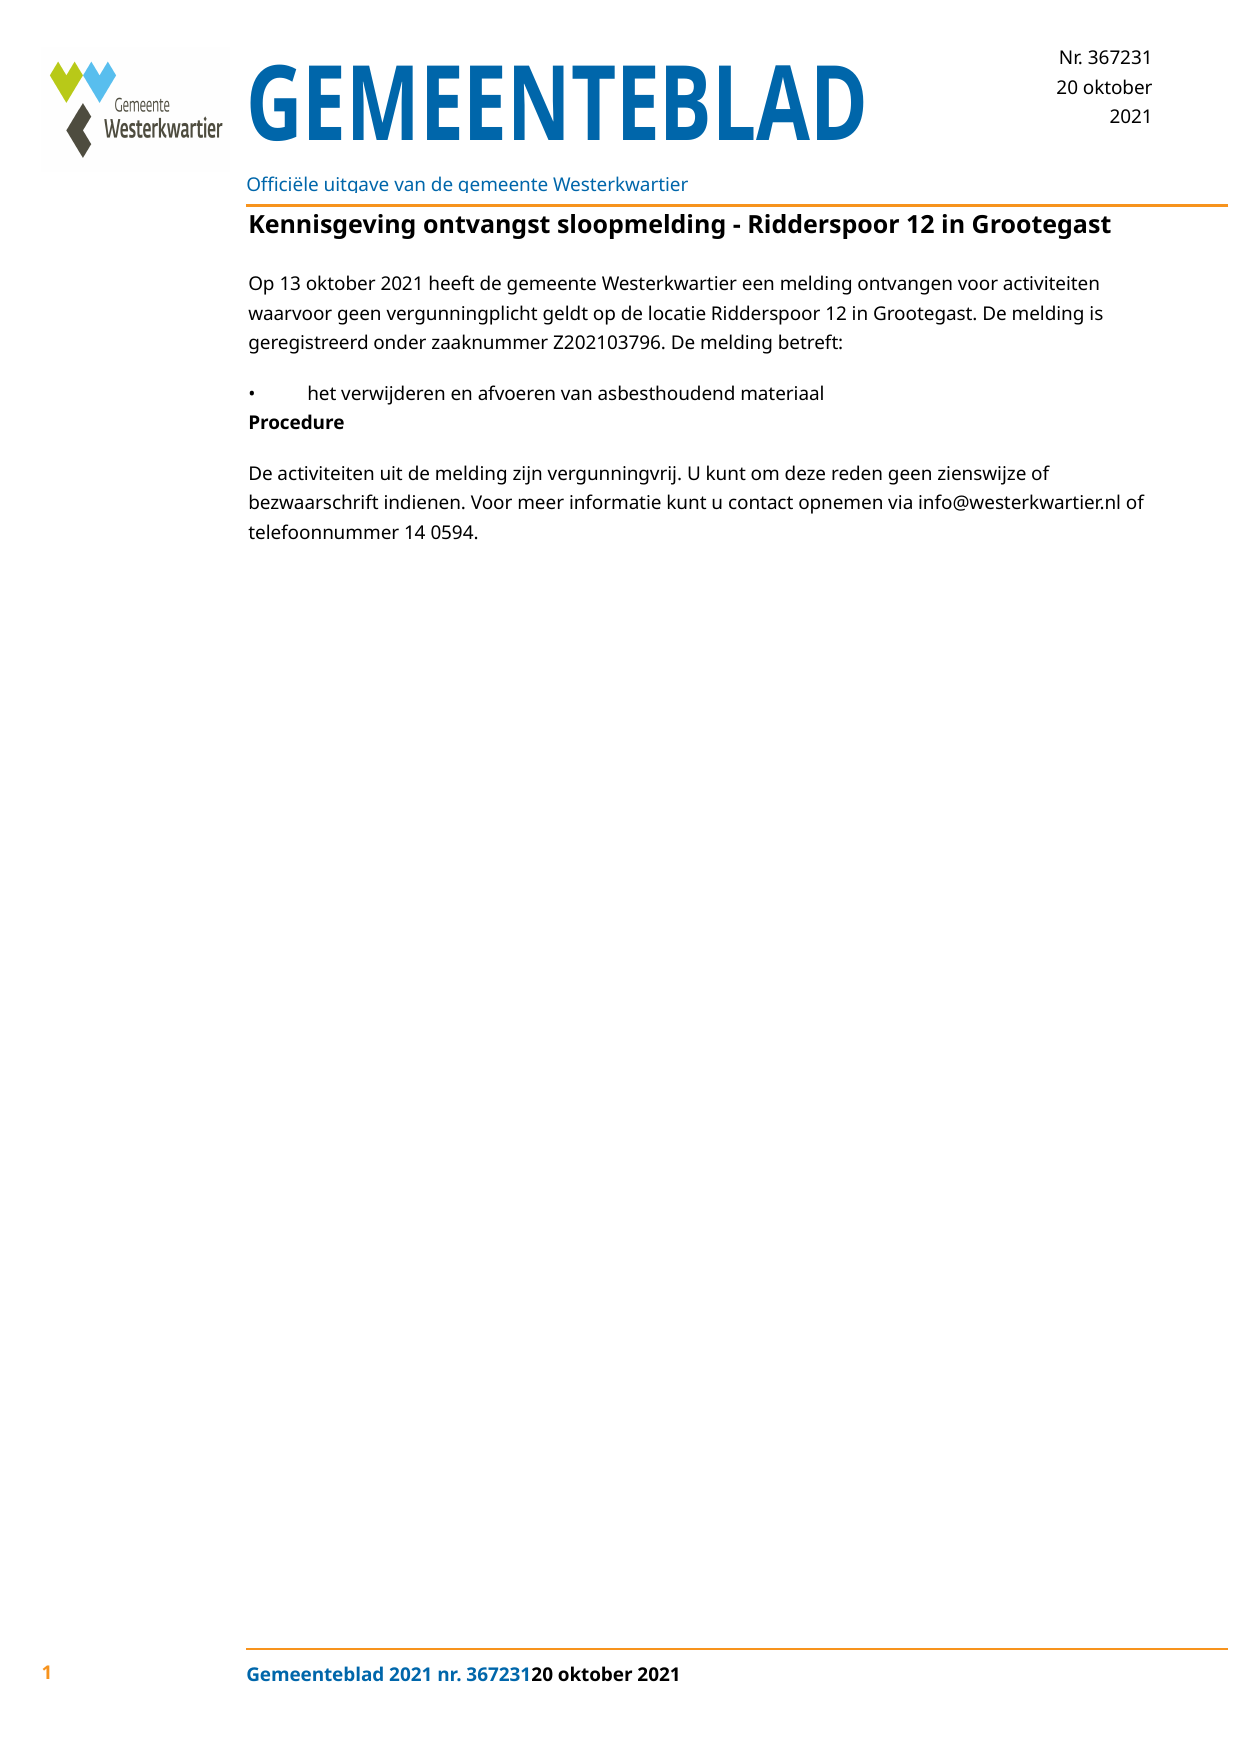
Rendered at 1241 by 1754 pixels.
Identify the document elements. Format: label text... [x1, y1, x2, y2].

list het verwijderen en afvoeren van asbesthoudend materiaal [248, 380, 1152, 406]
text Kennisgeving ontvangst sloopmelding - Ridderspoor 12 in Grootegast [248, 207, 1152, 241]
picture [41, 47, 231, 172]
text Op 13 oktober 2021 heeft de gemeente Westerkwartier een melding ontvangen voor activiteiten waarvoor geen vergunningplicht geldt op de locatie Ridderspoor 12 in Grootegast. De melding is geregistreerd onder zaaknummer Z202103796. De melding betreft: [248, 270, 1152, 355]
text De activiteiten uit de melding zijn vergunningvrij. U kunt om deze reden geen zienswijze of bezwaarschrift indienen. Voor meer informatie kunt u contact opnemen via info@westerkwartier.nl of telefoonnummer 14 0594. [248, 460, 1152, 545]
text Procedure [248, 409, 1152, 435]
